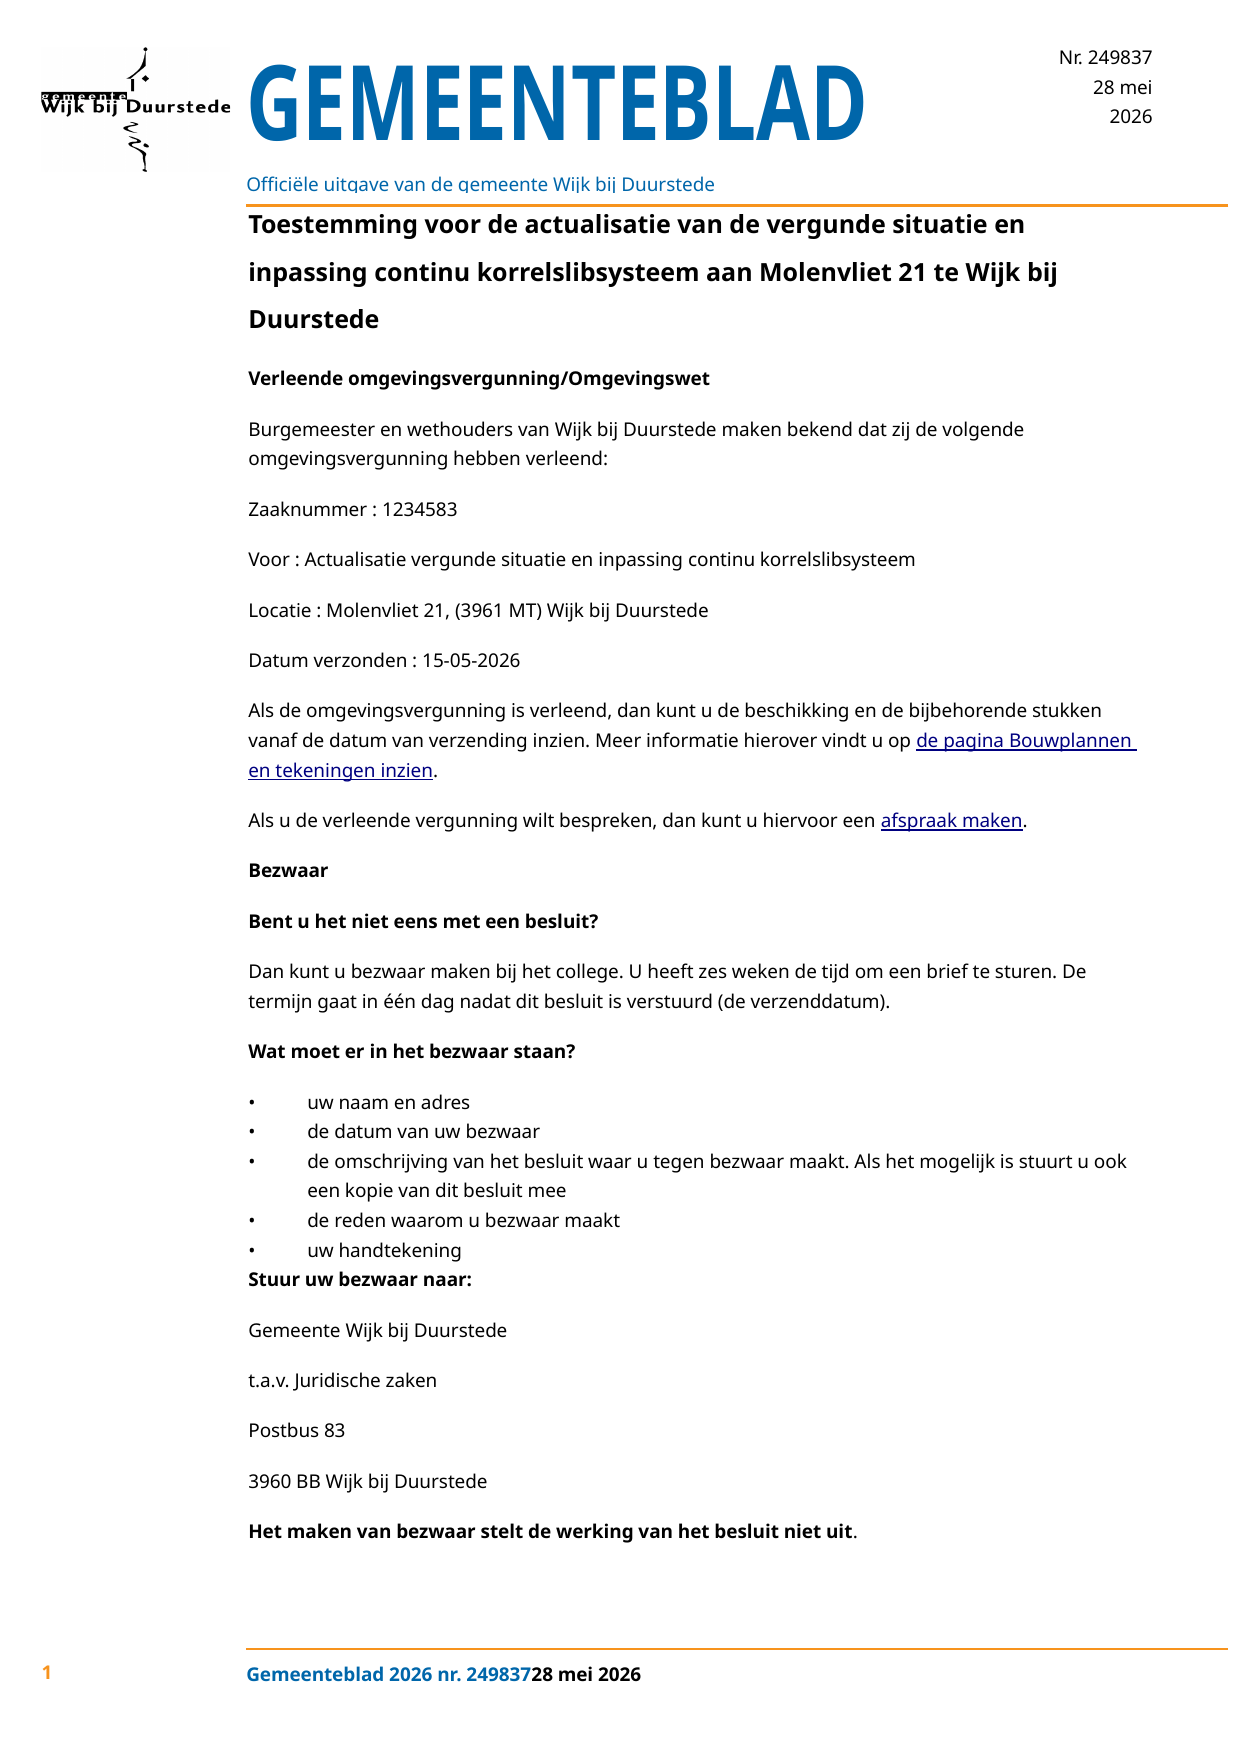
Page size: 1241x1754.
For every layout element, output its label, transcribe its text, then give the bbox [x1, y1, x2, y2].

list uw handtekening [248, 1237, 1152, 1262]
text Bent u het niet eens met een besluit? [248, 908, 1152, 934]
text Voor : Actualisatie vergunde situatie en inpassing continu korrelslibsysteem [248, 546, 1152, 572]
text 3960 BB Wijk bij Duurstede [248, 1468, 1152, 1494]
text Bezwaar [248, 858, 1152, 883]
text Verleende omgevingsvergunning/Omgevingswet [248, 366, 1152, 391]
text Zaaknummer : 1234583 [248, 496, 1152, 522]
text Postbus 83 [248, 1418, 1152, 1443]
text Burgemeester en wethouders van Wijk bij Duurstede maken bekend dat zij de volgende omgevingsvergunning hebben verleend: [248, 416, 1152, 471]
text Toestemming voor de actualisatie van de vergunde situatie en inpassing continu korrelslibsysteem aan Molenvliet 21 te Wijk bij Duurstede [248, 207, 1152, 336]
text t.a.v. Juridische zaken [248, 1367, 1152, 1393]
text Wat moet er in het bezwaar staan? [248, 1038, 1152, 1064]
list de omschrijving van het besluit waar u tegen bezwaar maakt. Als het mogelijk is stuurt u ook een kopie van dit besluit mee [248, 1148, 1152, 1203]
list de reden waarom u bezwaar maakt [248, 1207, 1152, 1233]
text Locatie : Molenvliet 21, (3961 MT) Wijk bij Duurstede [248, 597, 1152, 622]
text Als de omgevingsvergunning is verleend, dan kunt u de beschikking en de bijbehorende stukken vanaf de datum van verzending inzien. Meer informatie hierover vindt u op de pagina Bouwplannen en tekeningen inzien. [248, 698, 1152, 782]
text Gemeente Wijk bij Duurstede [248, 1317, 1152, 1342]
picture [41, 47, 231, 172]
text Het maken van bezwaar stelt de werking van het besluit niet uit. [248, 1518, 1152, 1544]
list de datum van uw bezwaar [248, 1118, 1152, 1144]
text Stuur uw bezwaar naar: [248, 1266, 1152, 1292]
text Datum verzonden : 15-05-2026 [248, 647, 1152, 673]
list uw naam en adres [248, 1089, 1152, 1114]
text Als u de verleende vergunning wilt bespreken, dan kunt u hiervoor een afspraak maken. [248, 807, 1152, 833]
text Dan kunt u bezwaar maken bij het college. U heeft zes weken de tijd om een brief te sturen. De termijn gaat in één dag nadat dit besluit is verstuurd (de verzenddatum). [248, 958, 1152, 1014]
